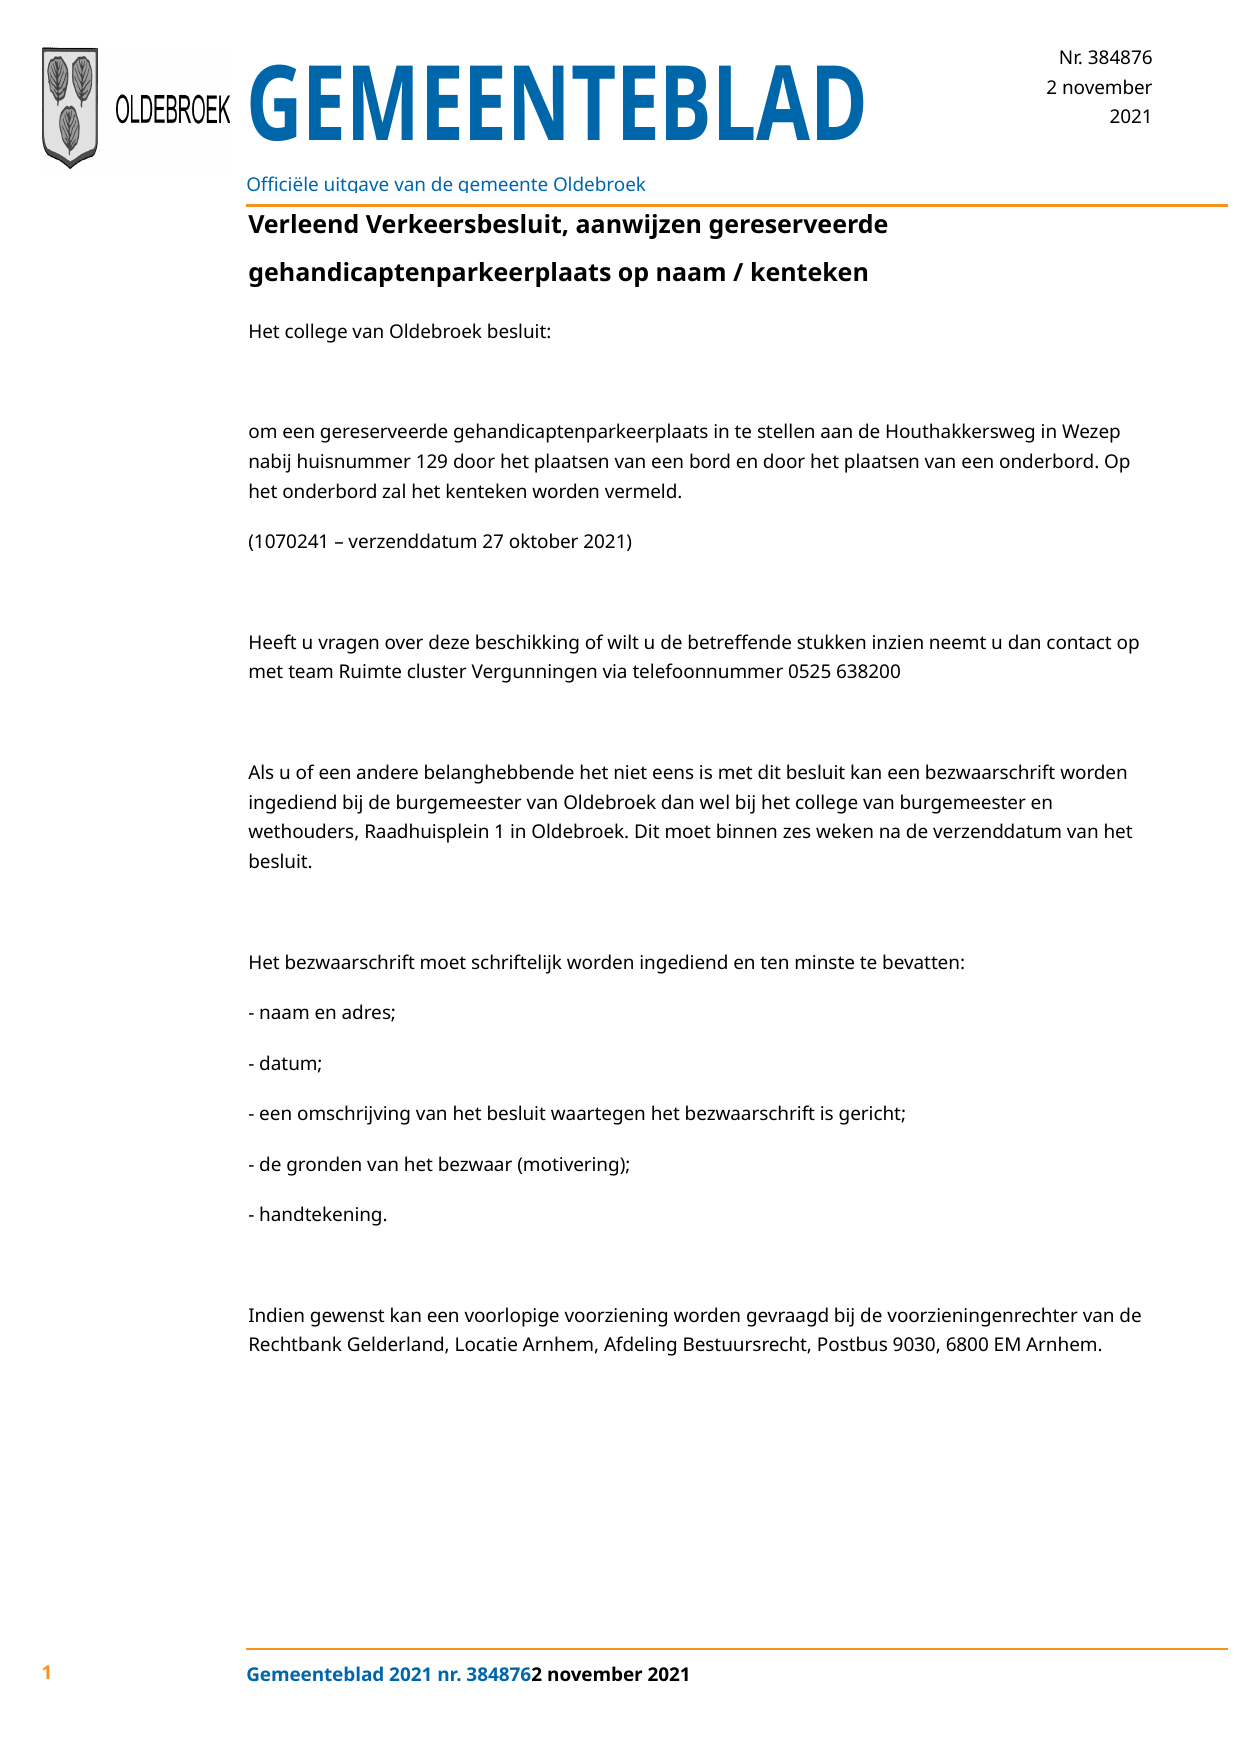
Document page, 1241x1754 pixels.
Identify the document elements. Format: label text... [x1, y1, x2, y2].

text - datum; [248, 1050, 1152, 1076]
text - een omschrijving van het besluit waartegen het bezwaarschrift is gericht; [248, 1100, 1152, 1126]
text - handtekening. [248, 1201, 1152, 1227]
picture [41, 47, 231, 172]
text Het bezwaarschrift moet schriftelijk worden ingediend en ten minste te bevatten: [248, 949, 1152, 975]
text Als u of een andere belanghebbende het niet eens is met dit besluit kan een bezwaarschrift worden ingediend bij de burgemeester van Oldebroek dan wel bij het college van burgemeester en wethouders, Raadhuisplein 1 in Oldebroek. Dit moet binnen zes weken na de verzenddatum van het besluit. [248, 759, 1152, 874]
text om een gereserveerde gehandicaptenparkeerplaats in te stellen aan de Houthakkersweg in Wezep nabij huisnummer 129 door het plaatsen van een bord en door het plaatsen van een onderbord. Op het onderbord zal het kenteken worden vermeld. [248, 419, 1152, 504]
text - de gronden van het bezwaar (motivering); [248, 1151, 1152, 1177]
text - naam en adres; [248, 999, 1152, 1025]
text Het college van Oldebroek besluit: [248, 318, 1152, 344]
text Verleend Verkeersbesluit, aanwijzen gereserveerde gehandicaptenparkeerplaats op naam / kenteken [248, 207, 1152, 288]
text (1070241 – verzenddatum 27 oktober 2021) [248, 528, 1152, 554]
text Indien gewenst kan een voorlopige voorziening worden gevraagd bij de voorzieningenrechter van de Rechtbank Gelderland, Locatie Arnhem, Afdeling Bestuursrecht, Postbus 9030, 6800 EM Arnhem. [248, 1302, 1152, 1357]
text Heeft u vragen over deze beschikking of wilt u de betreffende stukken inzien neemt u dan contact op met team Ruimte cluster Vergunningen via telefoonnummer 0525 638200 [248, 629, 1152, 684]
